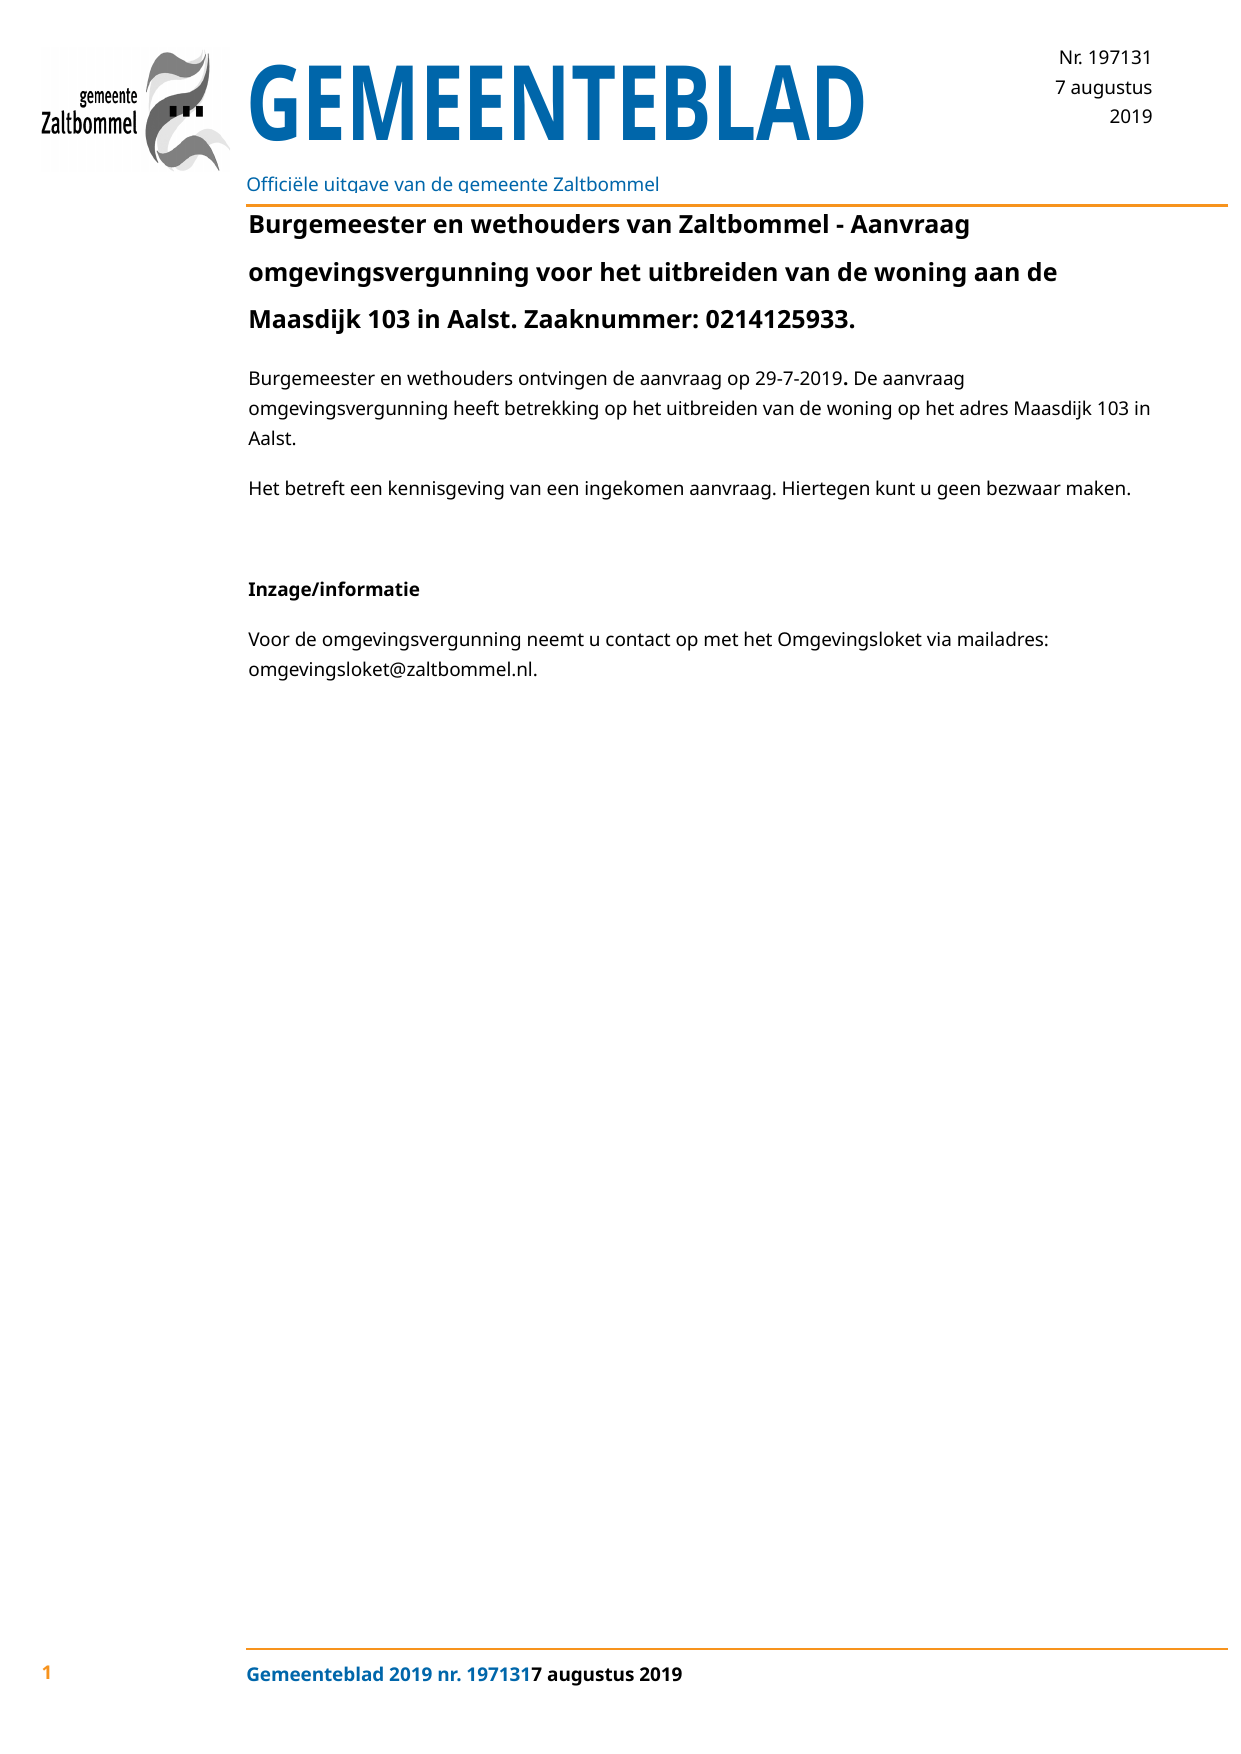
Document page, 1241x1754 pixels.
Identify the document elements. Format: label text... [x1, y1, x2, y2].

text Het betreft een kennisgeving van een ingekomen aanvraag. Hiertegen kunt u geen bezwaar maken. [248, 475, 1152, 501]
text Voor de omgevingsvergunning neemt u contact op met het Omgevingsloket via mailadres: omgevingsloket@zaltbommel.nl. [248, 626, 1152, 682]
text Burgemeester en wethouders van Zaltbommel - Aanvraag omgevingsvergunning voor het uitbreiden van de woning aan de Maasdijk 103 in Aalst. Zaaknummer: 0214125933. [248, 207, 1152, 336]
text Inzage/informatie [248, 576, 1152, 602]
picture [41, 47, 231, 172]
text Burgemeester en wethouders ontvingen de aanvraag op 29-7-2019. De aanvraag omgevingsvergunning heeft betrekking op het uitbreiden van de woning op het adres Maasdijk 103 in Aalst. [248, 366, 1152, 450]
